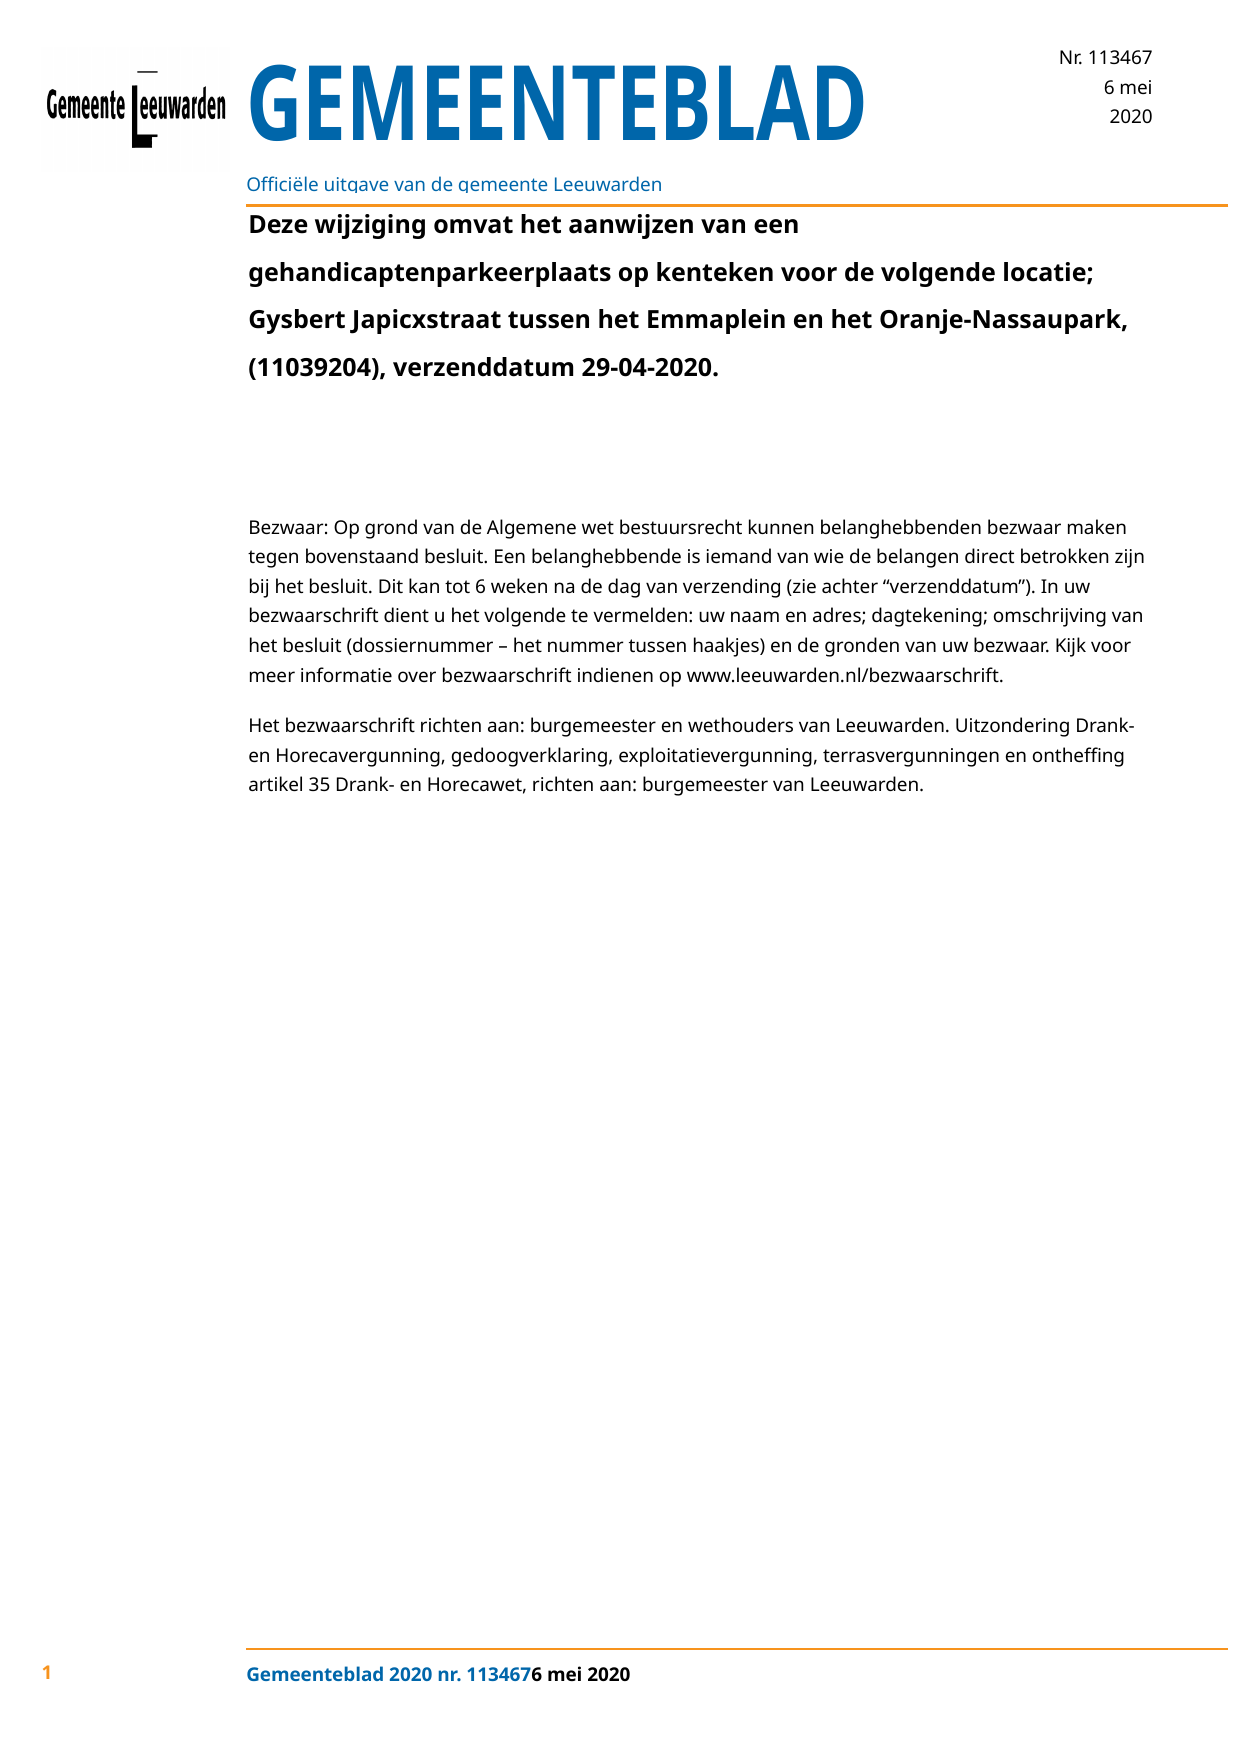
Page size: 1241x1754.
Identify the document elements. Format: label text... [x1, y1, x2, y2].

picture [41, 47, 231, 172]
text Het bezwaarschrift richten aan: burgemeester en wethouders van Leeuwarden. Uitzondering Drank- en Horecavergunning, gedoogverklaring, exploitatievergunning, terrasvergunningen en ontheffing artikel 35 Drank- en Horecawet, richten aan: burgemeester van Leeuwarden. [248, 712, 1152, 797]
text Bezwaar: Op grond van de Algemene wet bestuursrecht kunnen belanghebbenden bezwaar maken tegen bovenstaand besluit. Een belanghebbende is iemand van wie de belangen direct betrokken zijn bij het besluit. Dit kan tot 6 weken na de dag van verzending (zie achter “verzenddatum”). In uw bezwaarschrift dient u het volgende te vermelden: uw naam en adres; dagtekening; omschrijving van het besluit (dossiernummer – het nummer tussen haakjes) en de gronden van uw bezwaar. Kijk voor meer informatie over bezwaarschrift indienen op www.leeuwarden.nl/bezwaarschrift. [248, 514, 1152, 688]
text Deze wijziging omvat het aanwijzen van een gehandicaptenparkeerplaats op kenteken voor de volgende locatie; Gysbert Japicxstraat tussen het Emmaplein en het Oranje-Nassaupark, (11039204), verzenddatum 29-04-2020. [248, 207, 1152, 384]
